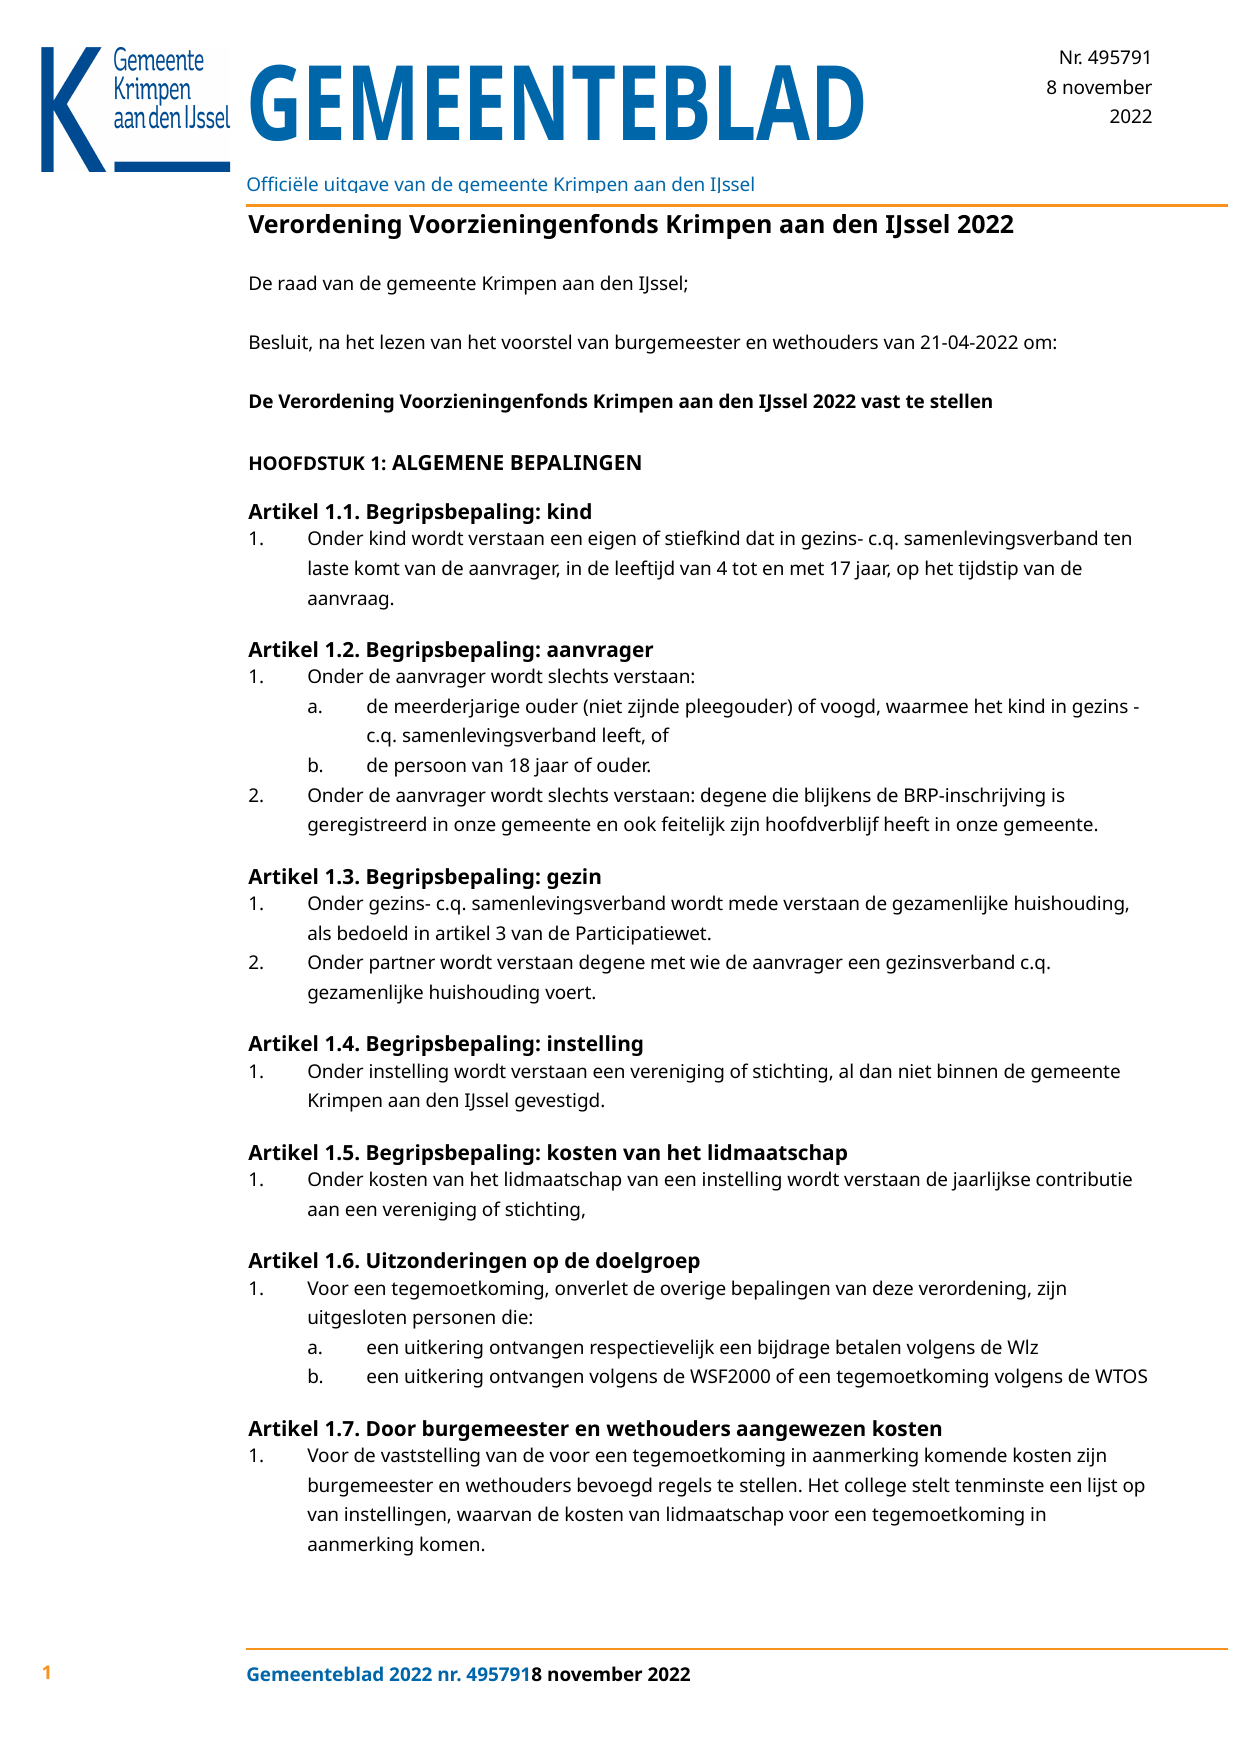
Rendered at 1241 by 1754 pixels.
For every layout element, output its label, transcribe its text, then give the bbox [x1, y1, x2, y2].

list Voor de vaststelling van de voor een tegemoetkoming in aanmerking komende kosten zijn burgemeester en wethouders bevoegd regels te stellen. Het college stelt tenminste een lijst op van instellingen, waarvan de kosten van lidmaatschap voor een tegemoetkoming in aanmerking komen. [248, 1442, 1152, 1557]
text De Verordening Voorzieningenfonds Krimpen aan den IJssel 2022 vast te stellen [248, 389, 1152, 414]
list Onder de aanvrager wordt slechts verstaan: [248, 663, 1152, 689]
list Onder kind wordt verstaan een eigen of stiefkind dat in gezins- c.q. samenlevingsverband ten laste komt van de aanvrager, in de leeftijd van 4 tot en met 17 jaar, op het tijdstip van de aanvraag. [248, 526, 1152, 610]
list de persoon van 18 jaar of ouder. [307, 752, 1152, 778]
text Artikel 1.3. Begripsbepaling: gezin [248, 862, 1152, 890]
picture [41, 47, 231, 172]
list een uitkering ontvangen respectievelijk een bijdrage betalen volgens de Wlz [307, 1334, 1152, 1360]
text De raad van de gemeente Krimpen aan den IJssel; [248, 270, 1152, 296]
list Voor een tegemoetkoming, onverlet de overige bepalingen van deze verordening, zijn uitgesloten personen die: [248, 1275, 1152, 1330]
list Onder gezins- c.q. samenlevingsverband wordt mede verstaan de gezamenlijke huishouding, als bedoeld in artikel 3 van de Participatiewet. [248, 890, 1152, 946]
text HOOFDSTUK 1: ALGEMENE BEPALINGEN [248, 448, 1152, 476]
text Artikel 1.7. Door burgemeester en wethouders aangewezen kosten [248, 1414, 1152, 1442]
list Onder kosten van het lidmaatschap van een instelling wordt verstaan de jaarlijkse contributie aan een vereniging of stichting, [248, 1166, 1152, 1222]
list een uitkering ontvangen volgens de WSF2000 of een tegemoetkoming volgens de WTOS [307, 1363, 1152, 1389]
text Verordening Voorzieningenfonds Krimpen aan den IJssel 2022 [248, 207, 1152, 241]
text Artikel 1.1. Begripsbepaling: kind [248, 497, 1152, 526]
text Artikel 1.6. Uitzonderingen op de doelgroep [248, 1246, 1152, 1275]
list Onder instelling wordt verstaan een vereniging of stichting, al dan niet binnen de gemeente Krimpen aan den IJssel gevestigd. [248, 1058, 1152, 1113]
list Onder partner wordt verstaan degene met wie de aanvrager een gezinsverband c.q. gezamenlijke huishouding voert. [248, 949, 1152, 1005]
list Onder de aanvrager wordt slechts verstaan: degene die blijkens de BRP-inschrijving is geregistreerd in onze gemeente en ook feitelijk zijn hoofdverblijf heeft in onze gemeente. [248, 782, 1152, 837]
text Artikel 1.4. Begripsbepaling: instelling [248, 1029, 1152, 1058]
text Artikel 1.5. Begripsbepaling: kosten van het lidmaatschap [248, 1138, 1152, 1166]
text Artikel 1.2. Begripsbepaling: aanvrager [248, 635, 1152, 663]
list de meerderjarige ouder (niet zijnde pleegouder) of voogd, waarmee het kind in gezins - c.q. samenlevingsverband leeft, of [307, 693, 1152, 748]
text Besluit, na het lezen van het voorstel van burgemeester en wethouders van 21-04-2022 om: [248, 329, 1152, 355]
